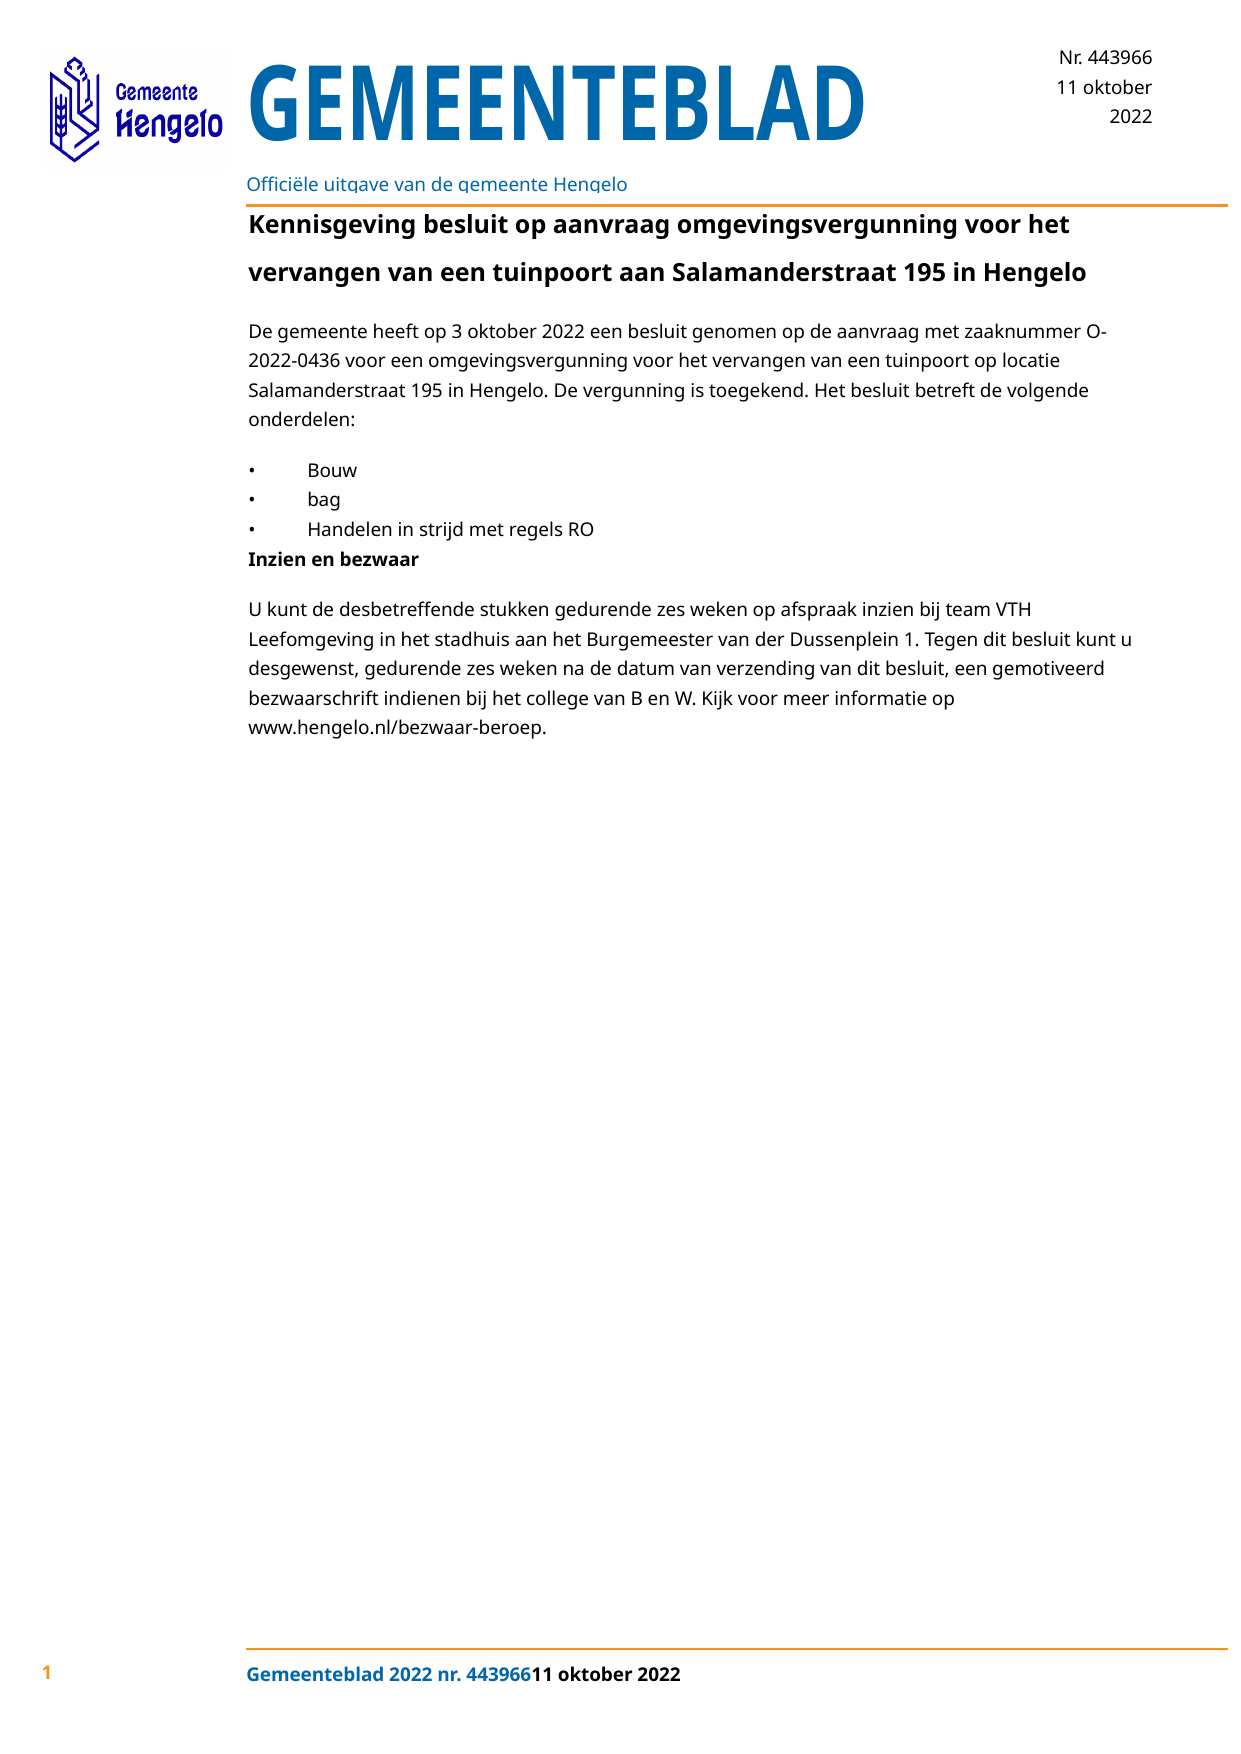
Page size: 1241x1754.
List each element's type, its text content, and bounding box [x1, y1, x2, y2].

list bag [248, 487, 1152, 512]
text De gemeente heeft op 3 oktober 2022 een besluit genomen op de aanvraag met zaaknummer O-2022-0436 voor een omgevingsvergunning voor het vervangen van een tuinpoort op locatie Salamanderstraat 195 in Hengelo. De vergunning is toegekend. Het besluit betreft de volgende onderdelen: [248, 318, 1152, 432]
text Kennisgeving besluit op aanvraag omgevingsvergunning voor het vervangen van een tuinpoort aan Salamanderstraat 195 in Hengelo [248, 207, 1152, 288]
text U kunt de desbetreffende stukken gedurende zes weken op afspraak inzien bij team VTH Leefomgeving in het stadhuis aan het Burgemeester van der Dussenplein 1. Tegen dit besluit kunt u desgewenst, gedurende zes weken na de datum van verzending van dit besluit, een gemotiveerd bezwaarschrift indienen bij het college van B en W. Kijk voor meer informatie op www.hengelo.nl/bezwaar-beroep. [248, 596, 1152, 740]
list Bouw [248, 457, 1152, 483]
picture [41, 47, 231, 172]
list Handelen in strijd met regels RO [248, 516, 1152, 542]
text Inzien en bezwaar [248, 546, 1152, 572]
